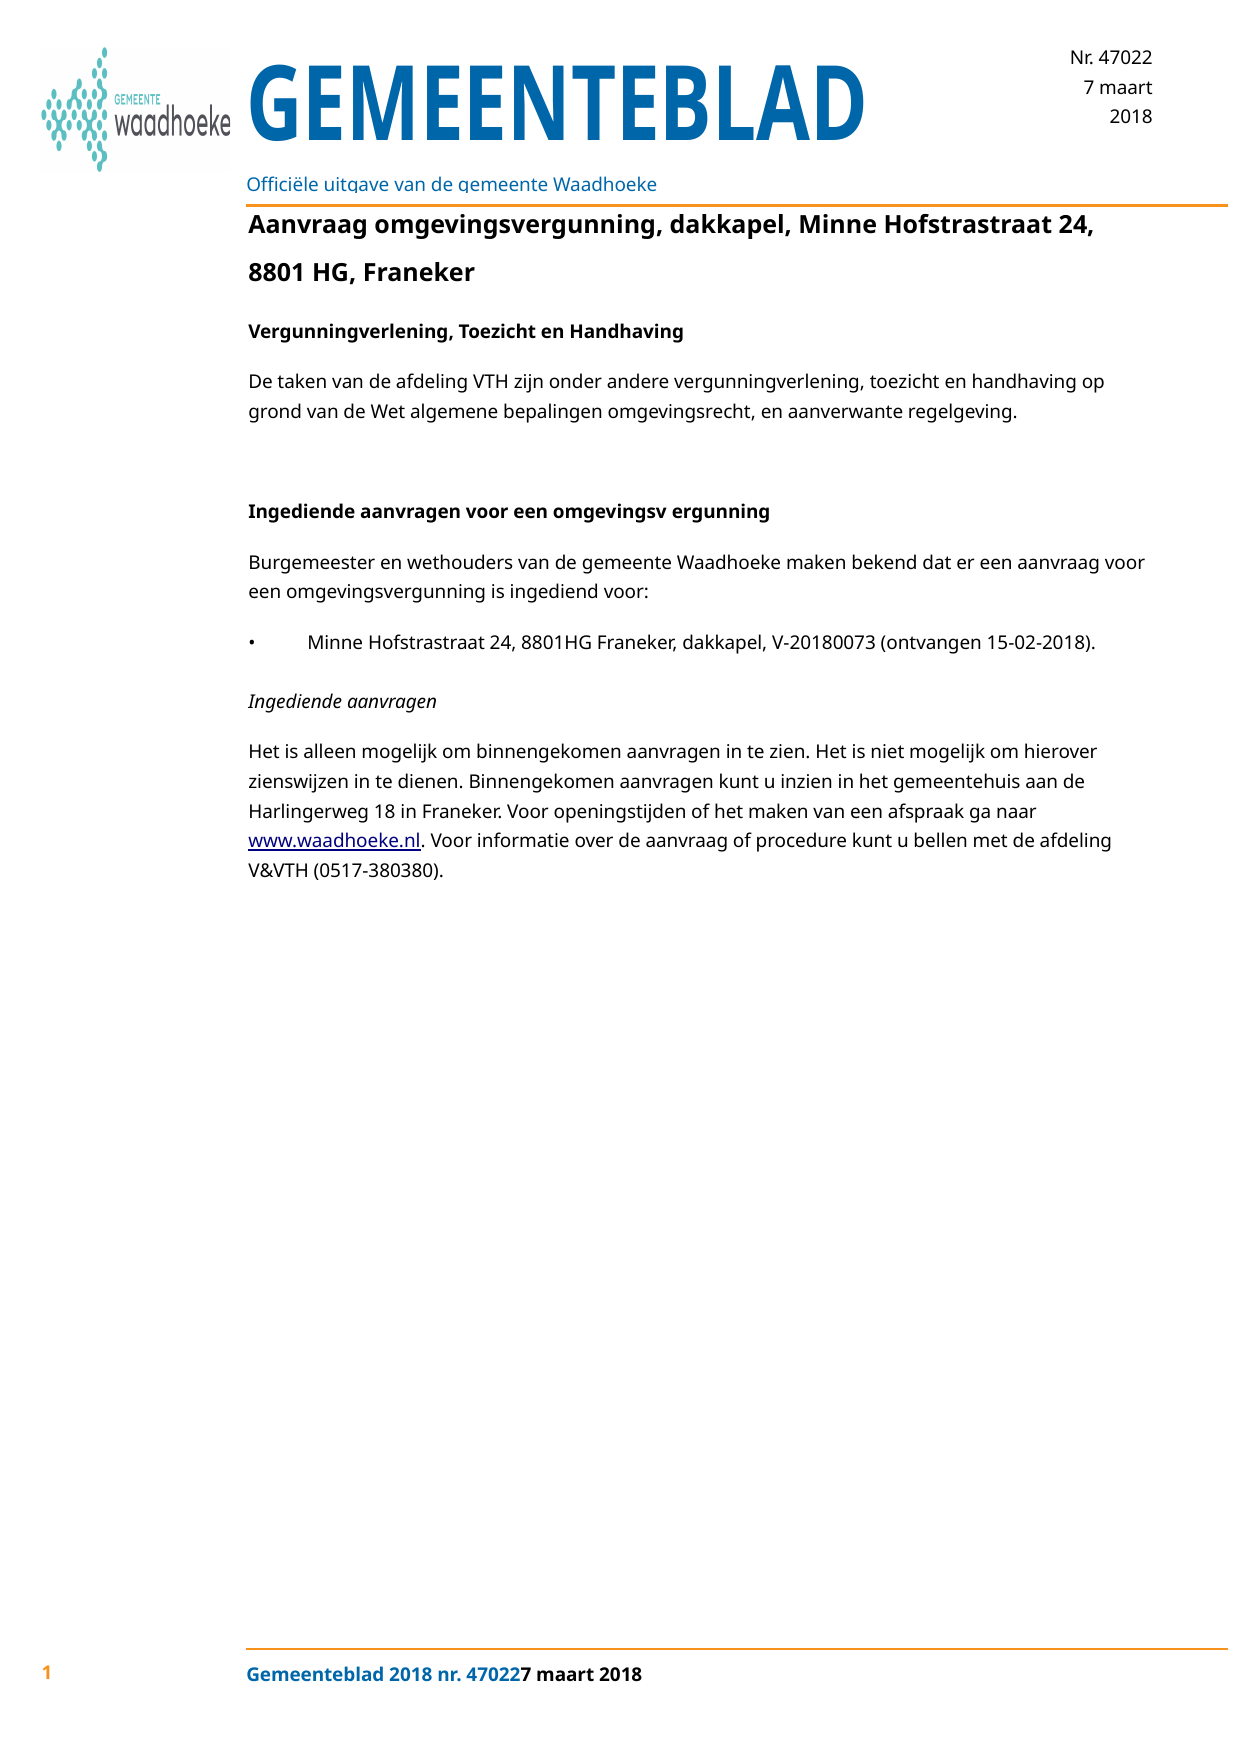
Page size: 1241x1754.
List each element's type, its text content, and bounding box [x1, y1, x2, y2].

text Ingediende aanvragen voor een omgevingsv ergunning [248, 499, 1152, 524]
picture [41, 47, 231, 172]
text Aanvraag omgevingsvergunning, dakkapel, Minne Hofstrastraat 24, 8801 HG, Franeker [248, 207, 1152, 288]
text Burgemeester en wethouders van de gemeente Waadhoeke maken bekend dat er een aanvraag voor een omgevingsvergunning is ingediend voor: [248, 549, 1152, 604]
text De taken van de afdeling VTH zijn onder andere vergunningverlening, toezicht en handhaving op grond van de Wet algemene bepalingen omgevingsrecht, en aanverwante regelgeving. [248, 368, 1152, 424]
list Minne Hofstrastraat 24, 8801HG Franeker, dakkapel, V-20180073 (ontvangen 15-02-2018). [248, 629, 1152, 655]
text Het is alleen mogelijk om binnengekomen aanvragen in te zien. Het is niet mogelijk om hierover zienswijzen in te dienen. Binnengekomen aanvragen kunt u inzien in het gemeentehuis aan de Harlingerweg 18 in Franeker. Voor openingstijden of het maken van een afspraak ga naar www.waadhoeke.nl. Voor informatie over de aanvraag of procedure kunt u bellen met de afdeling V&VTH (0517-380380). [248, 739, 1152, 883]
text Ingediende aanvragen [248, 688, 1152, 714]
text Vergunningverlening, Toezicht en Handhaving [248, 318, 1152, 344]
